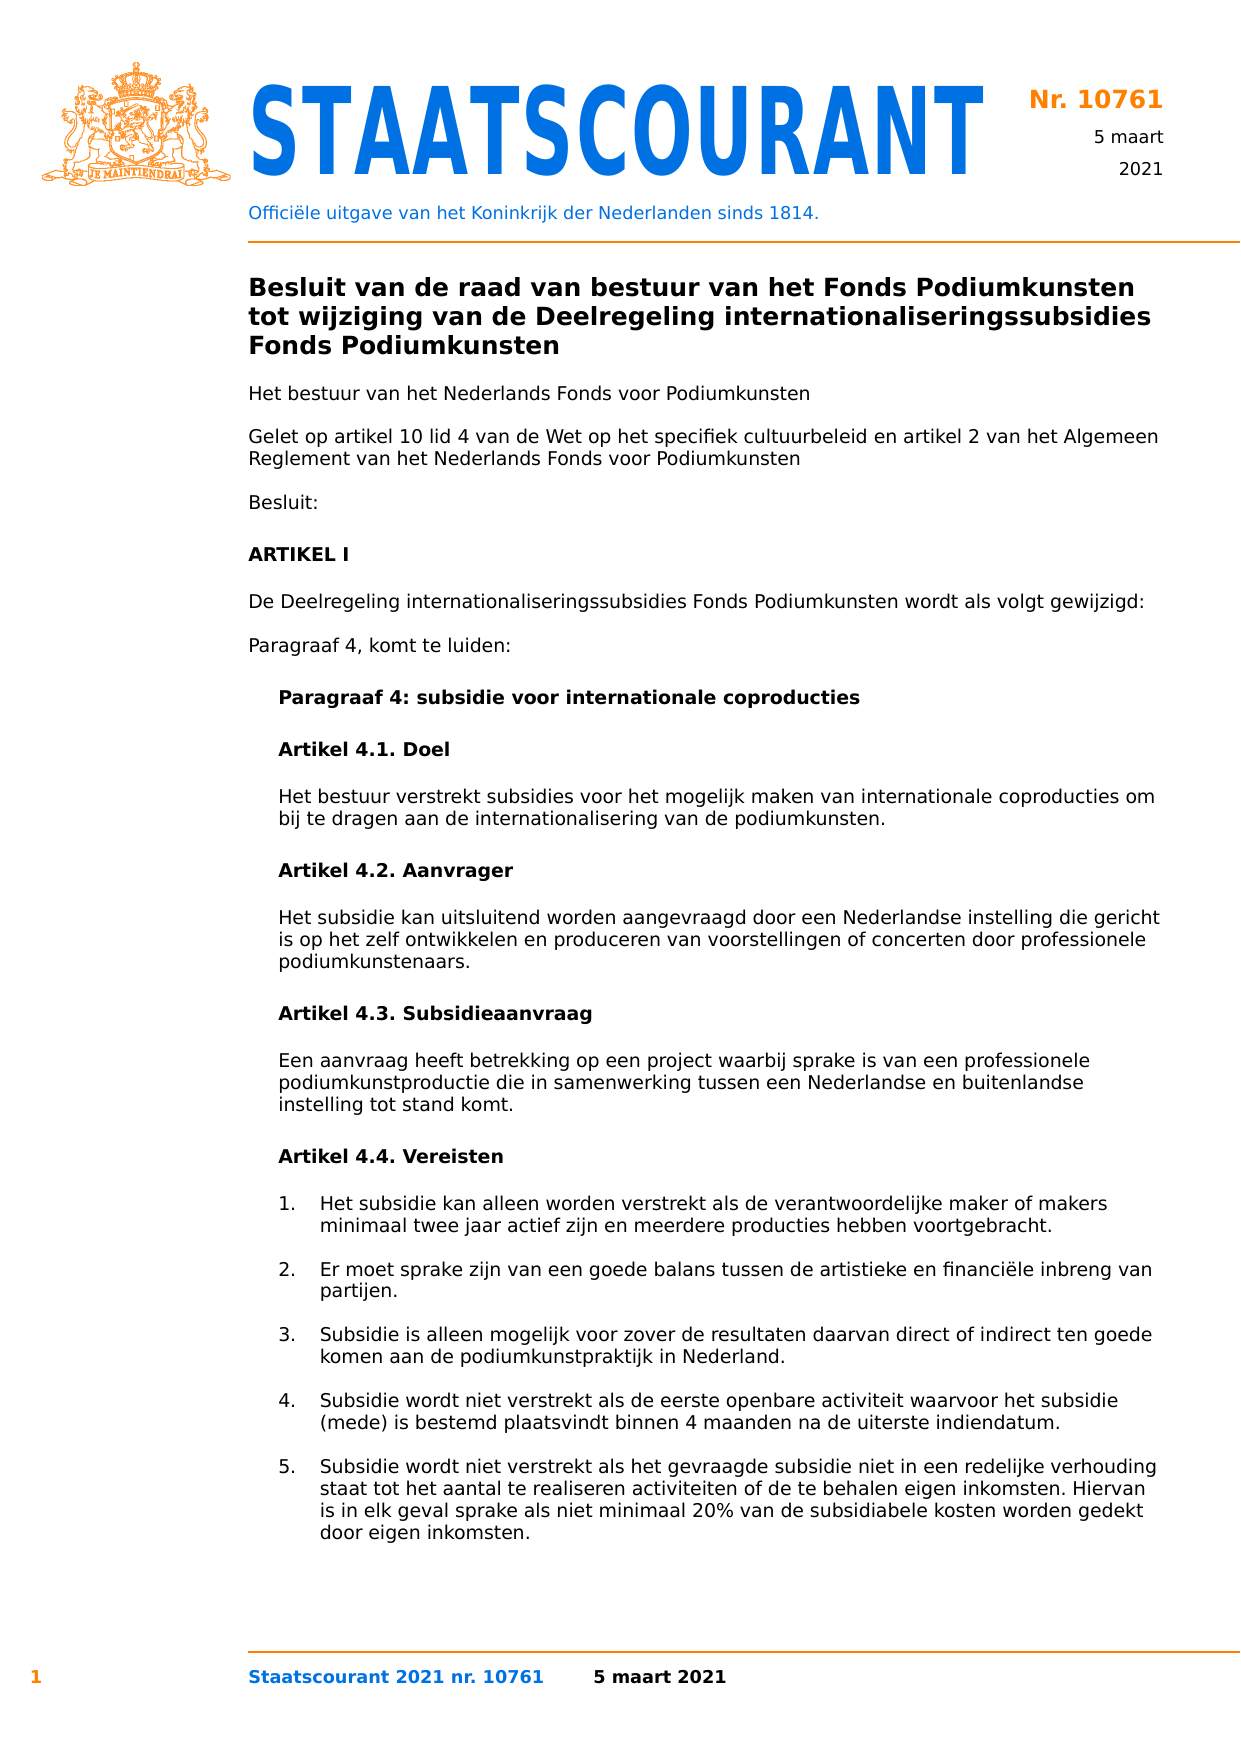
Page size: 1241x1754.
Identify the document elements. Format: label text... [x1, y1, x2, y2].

table_cell 5 maart [998, 121, 1240, 153]
table_header [25, 62, 248, 241]
text 2. Er moet sprake zijn van een goede balans tussen de artistieke en financiële inbreng van partijen. [278, 1258, 1163, 1302]
text Een aanvraag heeft betrekking op een project waarbij sprake is van een professionele podiumkunstproductie die in samenwerking tussen een Nederlandse en buitenlandse instelling tot stand komt. [278, 1050, 1163, 1116]
text Gelet op artikel 10 lid 4 van de Wet op het specifiek cultuurbeleid en artikel 2 van het Algemeen Reglement van het Nederlands Fonds voor Podiumkunsten [248, 426, 1163, 470]
text De Deelregeling internationaliseringssubsidies Fonds Podiumkunsten wordt als volgt gewijzigd: [248, 591, 1163, 613]
table_header Nr. 10761 [998, 62, 1240, 121]
subtitle Artikel 4.3. Subsidieaanvraag [278, 1003, 1163, 1025]
subtitle Paragraaf 4: subsidie voor internationale coproducties [278, 687, 1163, 709]
table_cell 2021 [998, 153, 1240, 203]
text 5. Subsidie wordt niet verstrekt als het gevraagde subsidie niet in een redelijke verhouding staat tot het aantal te realiseren activiteiten of de te behalen eigen inkomsten. Hiervan is in elk geval sprake als niet minimaal 20% van de subsidiabele kosten worden gedekt door eigen inkomsten. [278, 1456, 1163, 1544]
text 4. Subsidie wordt niet verstrekt als de eerste openbare activiteit waarvoor het subsidie (mede) is bestemd plaatsvindt binnen 4 maanden na de uiterste indiendatum. [278, 1390, 1163, 1434]
table_header STAATSCOURANT [248, 62, 998, 203]
text Het bestuur van het Nederlands Fonds voor Podiumkunsten [248, 382, 1163, 404]
table_cell Officiële uitgave van het Koninkrijk der Nederlanden sinds 1814. [248, 203, 1240, 241]
text Het subsidie kan uitsluitend worden aangevraagd door een Nederlandse instelling die gericht is op het zelf ontwikkelen en produceren van voorstellingen of concerten door professionele podiumkunstenaars. [278, 907, 1163, 973]
text Paragraaf 4, komt te luiden: [248, 635, 1163, 657]
text Besluit: [248, 492, 1163, 514]
subtitle Besluit van de raad van bestuur van het Fonds Podiumkunsten tot wijziging van de Deelregeling internationaliseringssubsidies Fonds Podiumkunsten [248, 273, 1163, 361]
text 3. Subsidie is alleen mogelijk voor zover de resultaten daarvan direct of indirect ten goede komen aan de podiumkunstpraktijk in Nederland. [278, 1324, 1163, 1368]
text Het bestuur verstrekt subsidies voor het mogelijk maken van internationale coproducties om bij te dragen aan de internationalisering van de podiumkunsten. [278, 786, 1163, 830]
subtitle Artikel 4.2. Aanvrager [278, 860, 1163, 882]
subtitle Artikel 4.4. Vereisten [278, 1146, 1163, 1168]
text 1. Het subsidie kan alleen worden verstrekt als de verantwoordelijke maker of makers minimaal twee jaar actief zijn en meerdere producties hebben voortgebracht. [278, 1193, 1163, 1237]
picture [41, 62, 231, 186]
subtitle ARTIKEL I [248, 544, 1163, 566]
subtitle Artikel 4.1. Doel [278, 739, 1163, 761]
